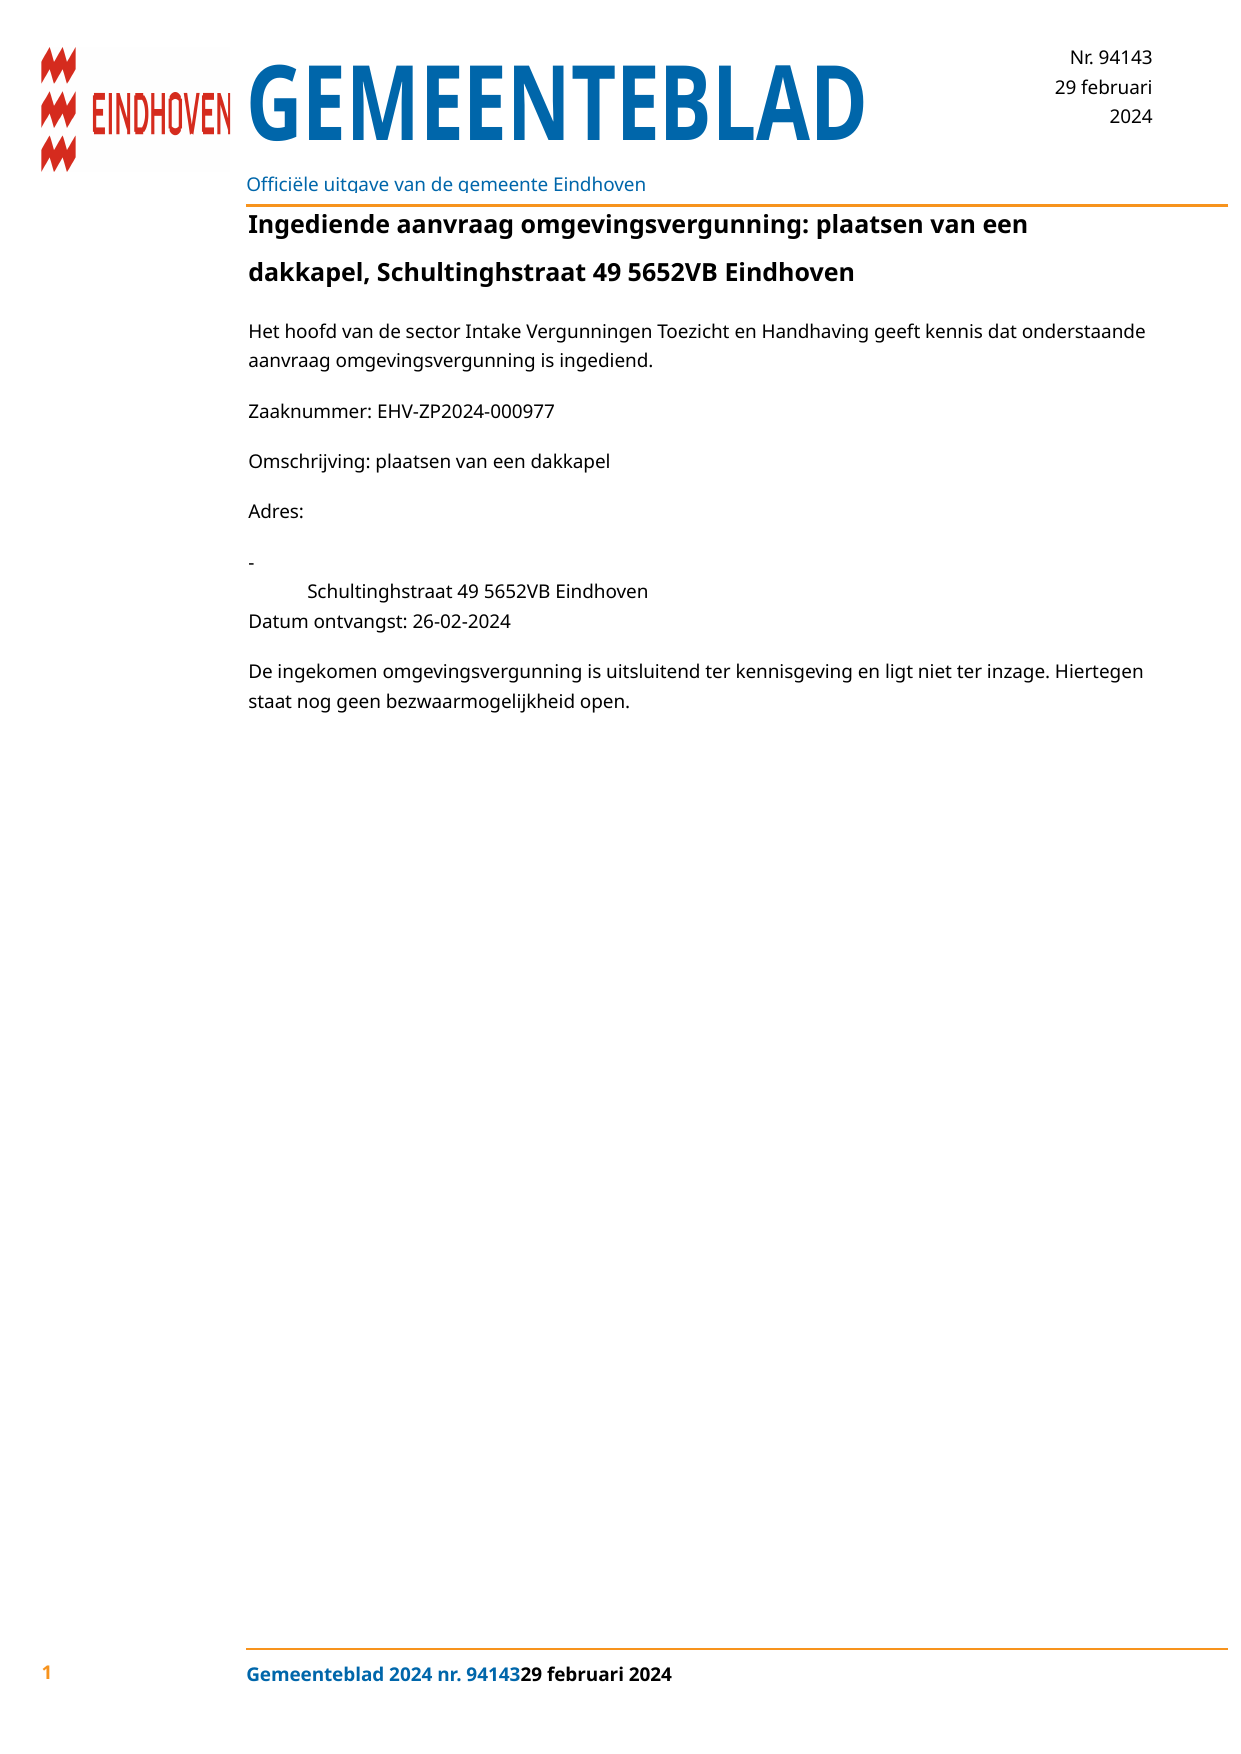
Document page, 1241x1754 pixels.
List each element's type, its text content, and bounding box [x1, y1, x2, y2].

text Het hoofd van de sector Intake Vergunningen Toezicht en Handhaving geeft kennis dat onderstaande aanvraag omgevingsvergunning is ingediend. [248, 318, 1152, 373]
text Adres: [248, 499, 1152, 524]
list Schultinghstraat 49 5652VB Eindhoven [248, 579, 1152, 604]
text Ingediende aanvraag omgevingsvergunning: plaatsen van een dakkapel, Schultinghstraat 49 5652VB Eindhoven [248, 207, 1152, 288]
picture [41, 47, 231, 172]
text Zaaknummer: EHV-ZP2024-000977 [248, 398, 1152, 424]
text Datum ontvangst: 26-02-2024 [248, 608, 1152, 634]
text Omschrijving: plaatsen van een dakkapel [248, 448, 1152, 474]
text De ingekomen omgevingsvergunning is uitsluitend ter kennisgeving en ligt niet ter inzage. Hiertegen staat nog geen bezwaarmogelijkheid open. [248, 659, 1152, 714]
